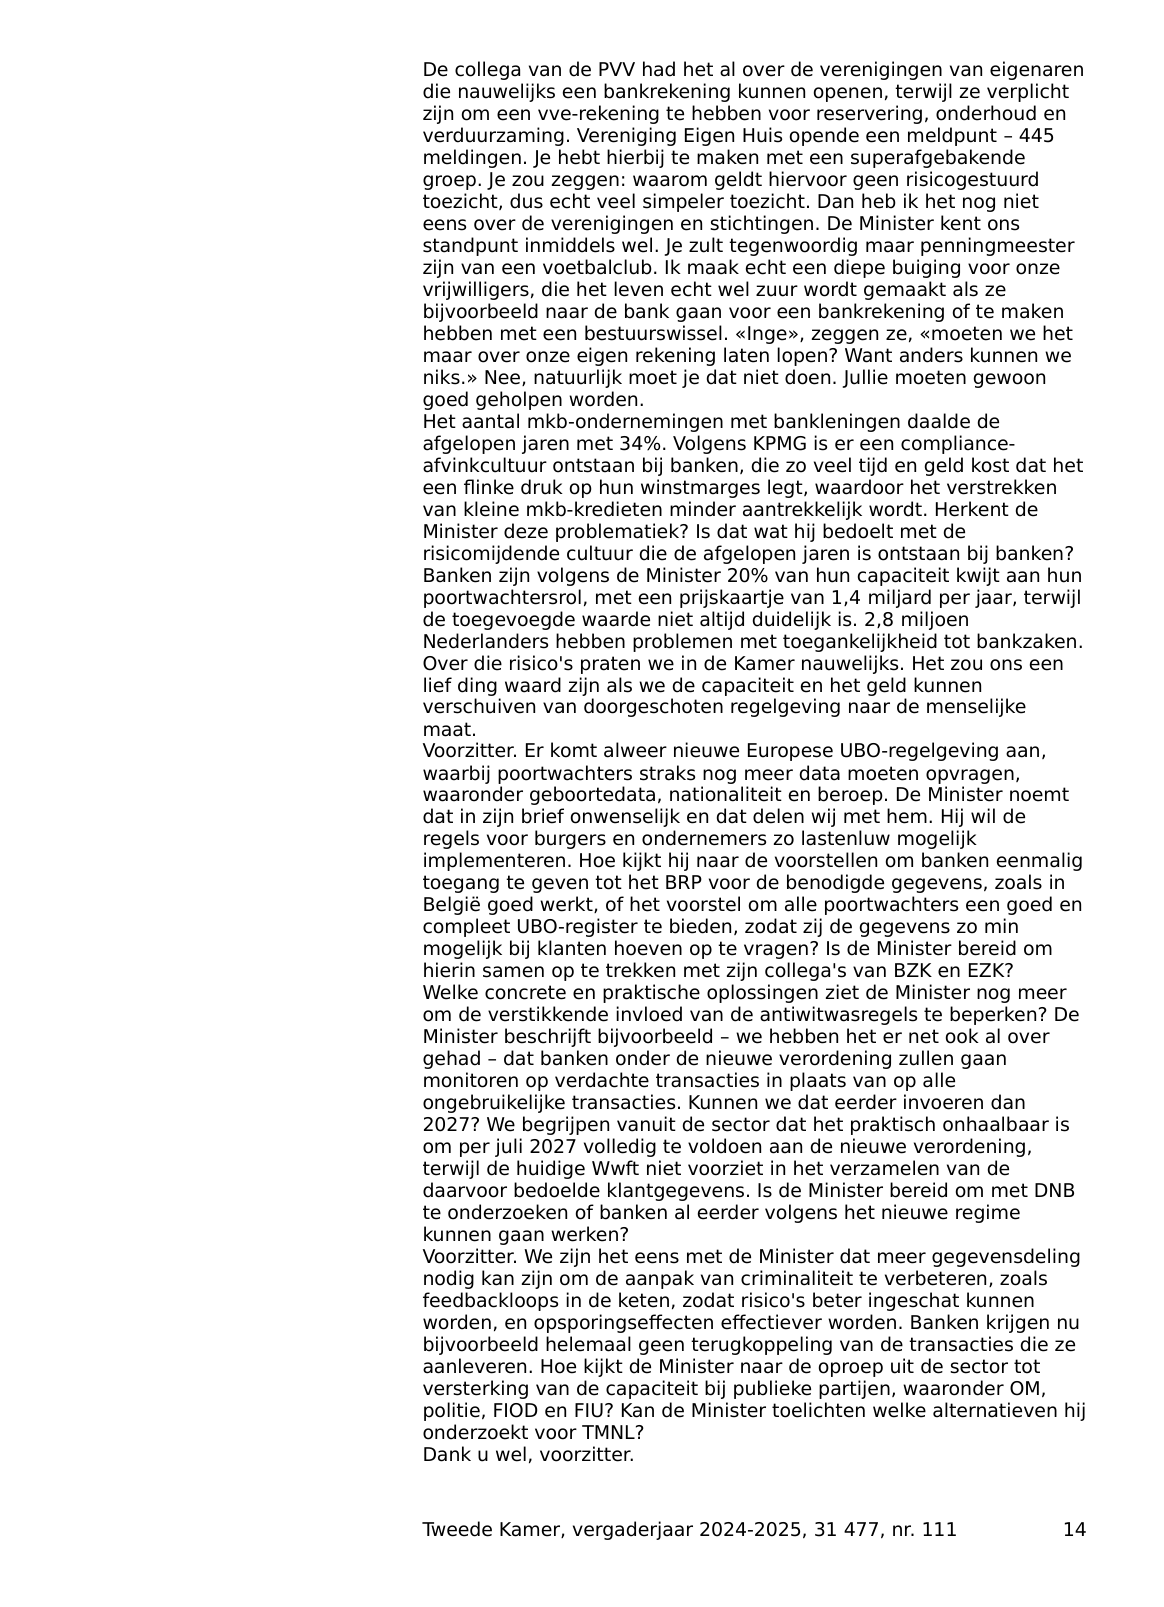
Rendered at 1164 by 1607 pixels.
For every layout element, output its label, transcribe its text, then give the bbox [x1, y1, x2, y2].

text Het aantal mkb-ondernemingen met bankleningen daalde de afgelopen jaren met 34%. Volgens KPMG is er een compliance-afvinkcultuur ontstaan bij banken, die zo veel tijd en geld kost dat het een flinke druk op hun winstmarges legt, waardoor het verstrekken van kleine mkb-kredieten minder aantrekkelijk wordt. Herkent de Minister deze problematiek? Is dat wat hij bedoelt met de risicomijdende cultuur die de afgelopen jaren is ontstaan bij banken? [422, 411, 1087, 564]
text Voorzitter. Er komt alweer nieuwe Europese UBO-regelgeving aan, waarbij poortwachters straks nog meer data moeten opvragen, waaronder geboortedata, nationaliteit en beroep. De Minister noemt dat in zijn brief onwenselijk en dat delen wij met hem. Hij wil de regels voor burgers en ondernemers zo lastenluw mogelijk implementeren. Hoe kijkt hij naar de voorstellen om banken eenmalig toegang te geven tot het BRP voor de benodigde gegevens, zoals in België goed werkt, of het voorstel om alle poortwachters een goed en compleet UBO-register te bieden, zodat zij de gegevens zo min mogelijk bij klanten hoeven op te vragen? Is de Minister bereid om hierin samen op te trekken met zijn collega's van BZK en EZK? [422, 740, 1087, 982]
text Voorzitter. We zijn het eens met de Minister dat meer gegevensdeling nodig kan zijn om de aanpak van criminaliteit te verbeteren, zoals feedbackloops in de keten, zodat risico's beter ingeschat kunnen worden, en opsporingseffecten effectiever worden. Banken krijgen nu bijvoorbeeld helemaal geen terugkoppeling van de transacties die ze aanleveren. Hoe kijkt de Minister naar de oproep uit de sector tot versterking van de capaciteit bij publieke partijen, waaronder OM, politie, FIOD en FIU? Kan de Minister toelichten welke alternatieven hij onderzoekt voor TMNL? [422, 1246, 1087, 1444]
text Dank u wel, voorzitter. [422, 1444, 1087, 1466]
text Banken zijn volgens de Minister 20% van hun capaciteit kwijt aan hun poortwachtersrol, met een prijskaartje van 1,4 miljard per jaar, terwijl de toegevoegde waarde niet altijd duidelijk is. 2,8 miljoen Nederlanders hebben problemen met toegankelijkheid tot bankzaken. Over die risico's praten we in de Kamer nauwelijks. Het zou ons een lief ding waard zijn als we de capaciteit en het geld kunnen verschuiven van doorgeschoten regelgeving naar de menselijke maat. [422, 564, 1087, 740]
text De collega van de PVV had het al over de verenigingen van eigenaren die nauwelijks een bankrekening kunnen openen, terwijl ze verplicht zijn om een vve-rekening te hebben voor reservering, onderhoud en verduurzaming. Vereniging Eigen Huis opende een meldpunt – 445 meldingen. Je hebt hierbij te maken met een superafgebakende groep. Je zou zeggen: waarom geldt hiervoor geen risicogestuurd toezicht, dus echt veel simpeler toezicht. Dan heb ik het nog niet eens over de verenigingen en stichtingen. De Minister kent ons standpunt inmiddels wel. Je zult tegenwoordig maar penningmeester zijn van een voetbalclub. Ik maak echt een diepe buiging voor onze vrijwilligers, die het leven echt wel zuur wordt gemaakt als ze bijvoorbeeld naar de bank gaan voor een bankrekening of te maken hebben met een bestuurswissel. «Inge», zeggen ze, «moeten we het maar over onze eigen rekening laten lopen? Want anders kunnen we niks.» Nee, natuurlijk moet je dat niet doen. Jullie moeten gewoon goed geholpen worden. [422, 59, 1087, 411]
text Welke concrete en praktische oplossingen ziet de Minister nog meer om de verstikkende invloed van de antiwitwasregels te beperken? De Minister beschrijft bijvoorbeeld – we hebben het er net ook al over gehad – dat banken onder de nieuwe verordening zullen gaan monitoren op verdachte transacties in plaats van op alle ongebruikelijke transacties. Kunnen we dat eerder invoeren dan 2027? We begrijpen vanuit de sector dat het praktisch onhaalbaar is om per juli 2027 volledig te voldoen aan de nieuwe verordening, terwijl de huidige Wwft niet voorziet in het verzamelen van de daarvoor bedoelde klantgegevens. Is de Minister bereid om met DNB te onderzoeken of banken al eerder volgens het nieuwe regime kunnen gaan werken? [422, 982, 1087, 1246]
